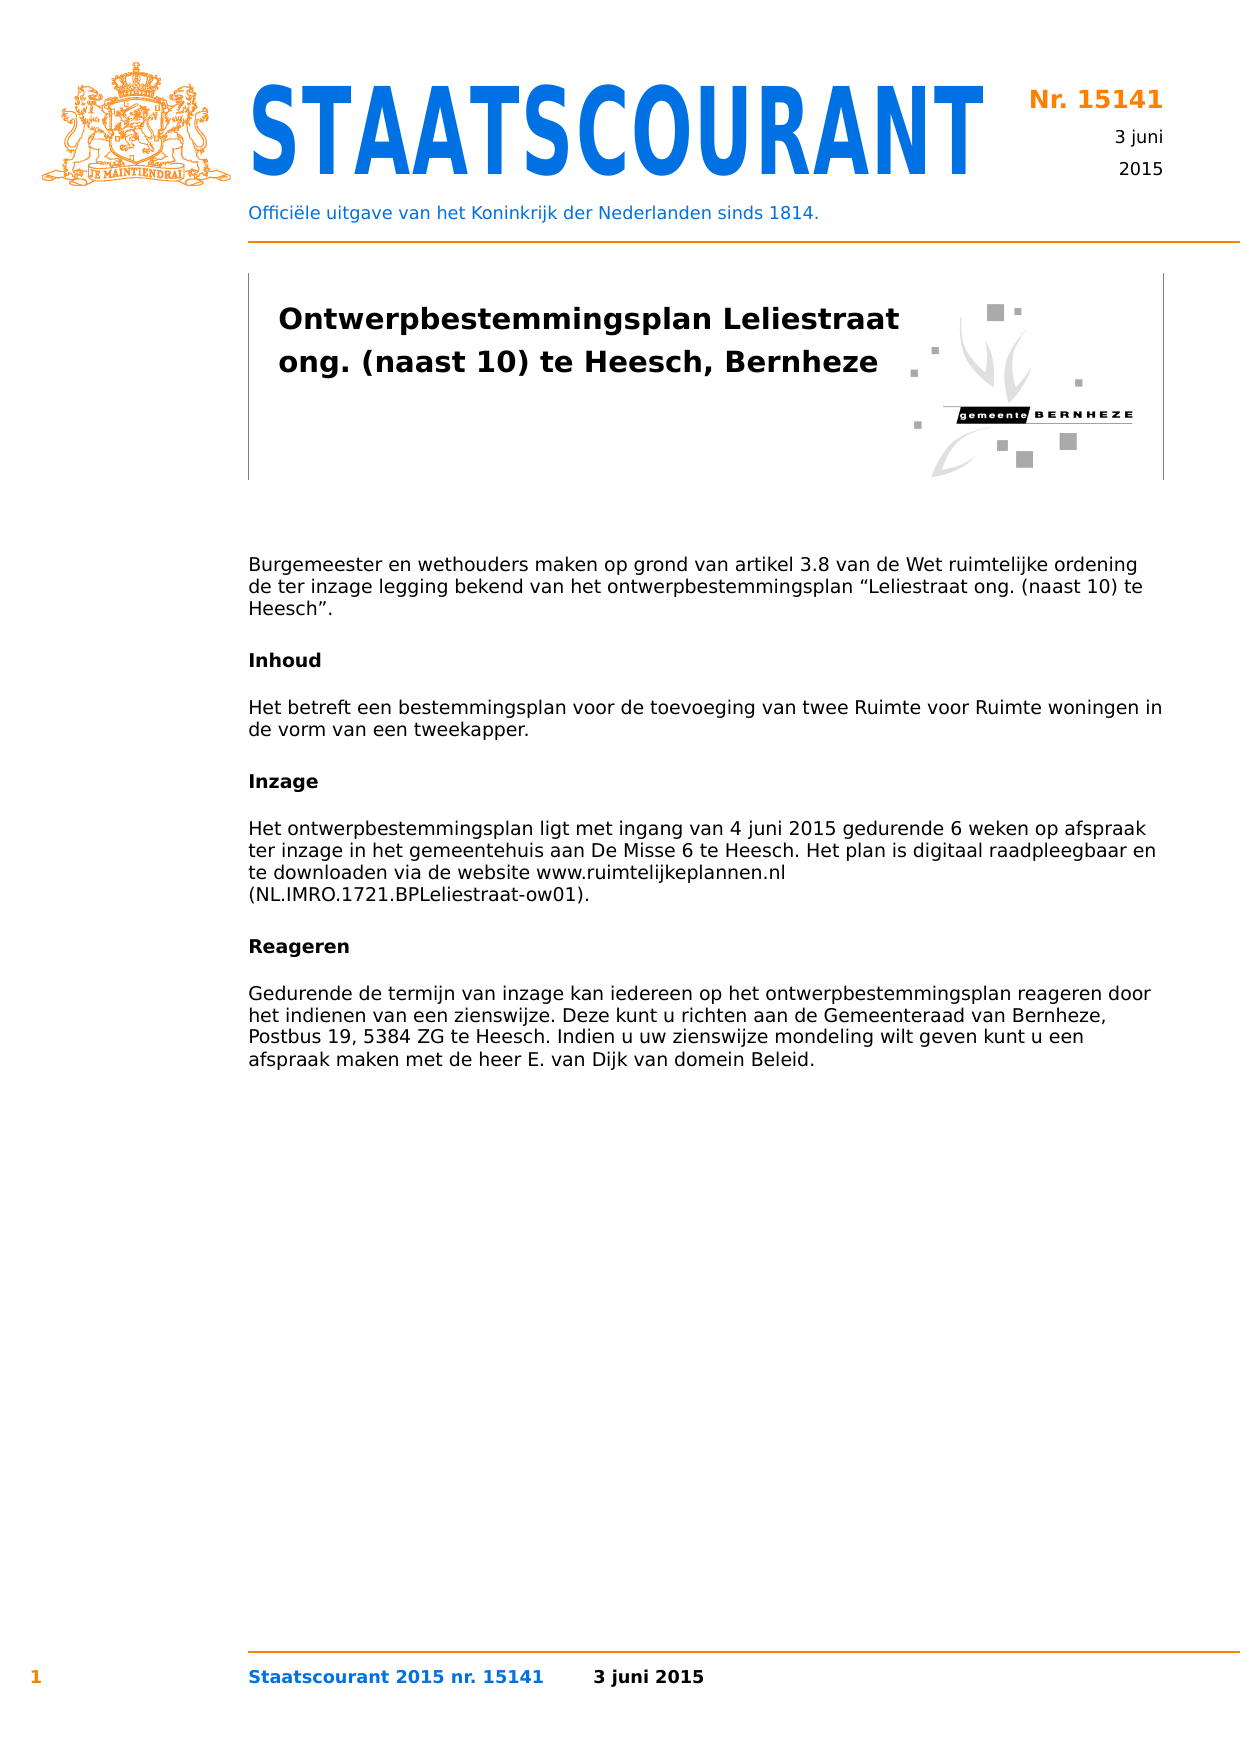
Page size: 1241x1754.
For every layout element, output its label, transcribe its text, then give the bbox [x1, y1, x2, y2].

text Burgemeester en wethouders maken op grond van artikel 3.8 van de Wet ruimtelijke ordening de ter inzage legging bekend van het ontwerpbestemmingsplan “Leliestraat ong. (naast 10) te Heesch”. [248, 554, 1163, 620]
text Gedurende de termijn van inzage kan iedereen op het ontwerpbestemmingsplan reageren door het indienen van een zienswijze. Deze kunt u richten aan de Gemeenteraad van Bernheze, Postbus 19, 5384 ZG te Heesch. Indien u uw zienswijze mondeling wilt geven kunt u een afspraak maken met de heer E. van Dijk van domein Beleid. [248, 982, 1163, 1070]
subtitle Ontwerpbestemmingsplan Leliestraat ong. (naast 10) te Heesch, Bernheze [249, 273, 1163, 480]
text Het ontwerpbestemmingsplan ligt met ingang van 4 juni 2015 gedurende 6 weken op afspraak ter inzage in het gemeentehuis aan De Misse 6 te Heesch. Het plan is digitaal raadpleegbaar en te downloaden via de website www.ruimtelijkeplannen.nl [248, 818, 1163, 883]
table_header STAATSCOURANT [248, 62, 998, 203]
table_cell 2015 [998, 153, 1240, 203]
text (NL.IMRO.1721.BPLeliestraat-ow01). [248, 883, 1163, 906]
picture [909, 302, 1134, 480]
subtitle Reageren [248, 936, 1163, 957]
table_cell Officiële uitgave van het Koninkrijk der Nederlanden sinds 1814. [248, 203, 1240, 241]
table_header Nr. 15141 [998, 62, 1240, 121]
text Het betreft een bestemmingsplan voor de toevoeging van twee Ruimte voor Ruimte woningen in de vorm van een tweekapper. [248, 697, 1163, 741]
table_cell 3 juni [998, 121, 1240, 153]
picture [41, 62, 231, 186]
subtitle Inzage [248, 771, 1163, 793]
table_header [25, 62, 248, 241]
subtitle Inhoud [248, 650, 1163, 672]
